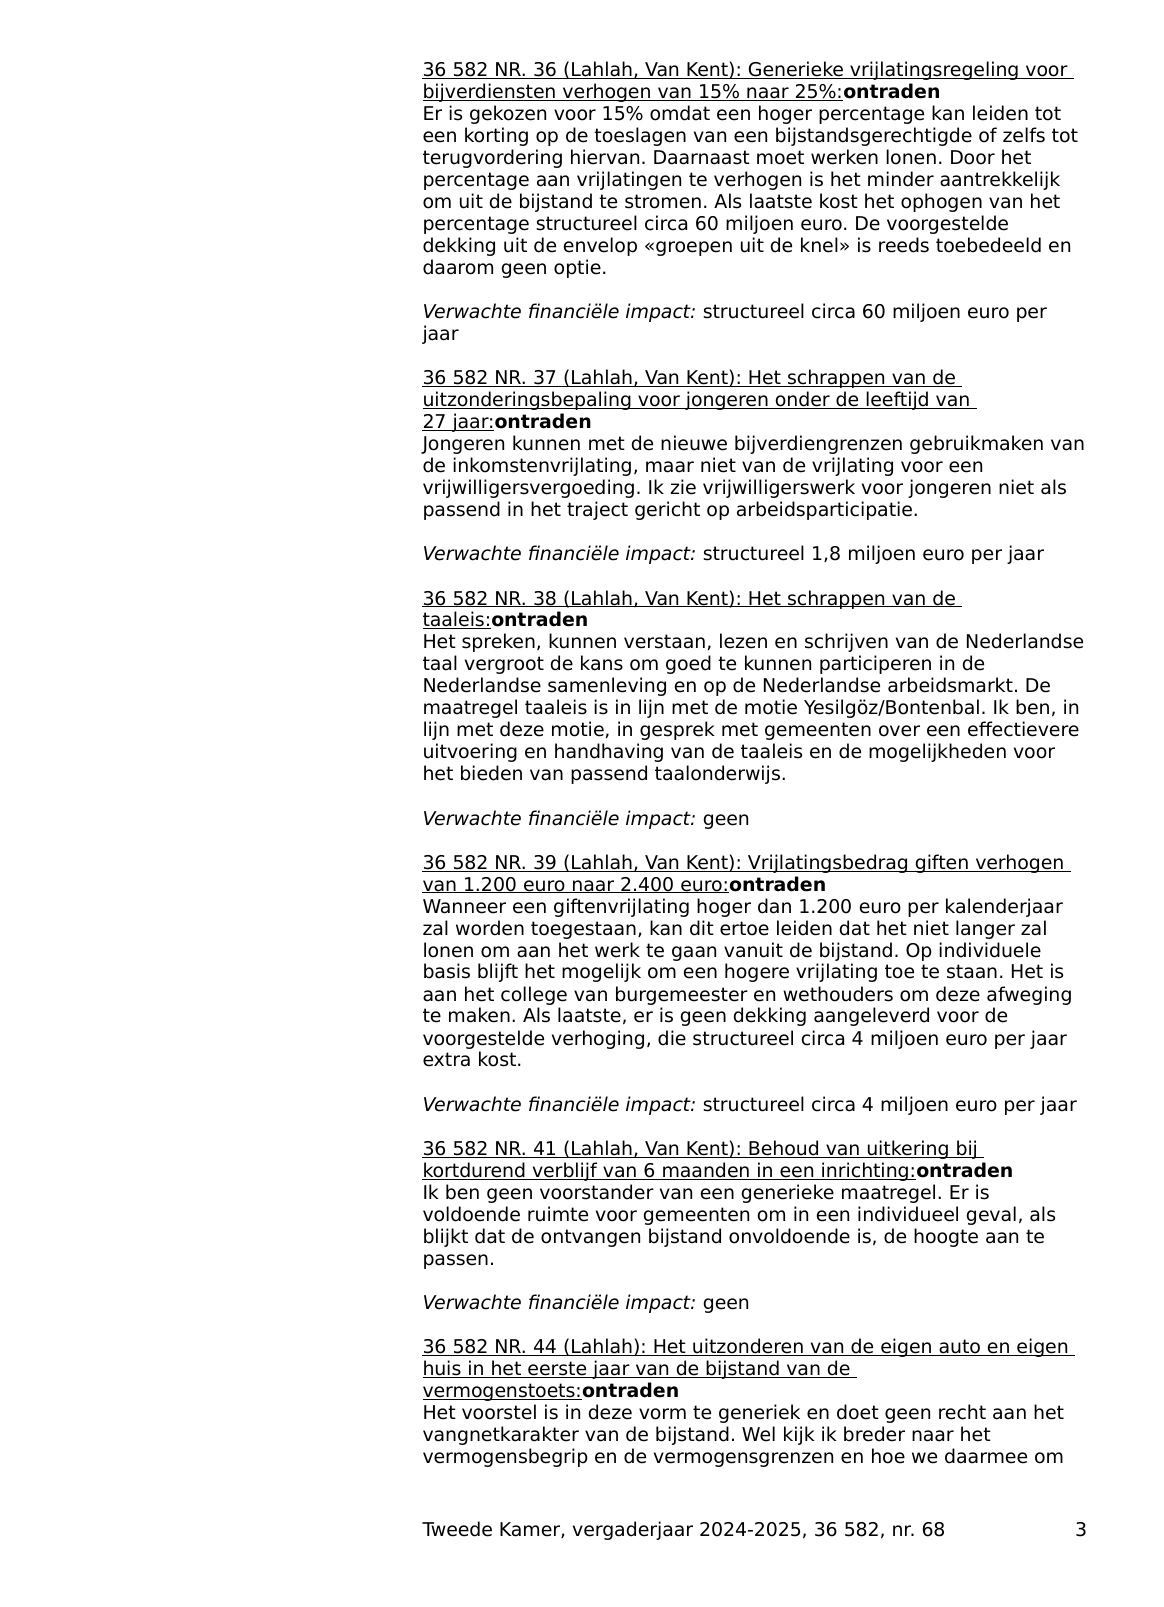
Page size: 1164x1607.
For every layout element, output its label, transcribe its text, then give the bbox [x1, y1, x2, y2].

text Ik ben geen voorstander van een generieke maatregel. Er is voldoende ruimte voor gemeenten om in een individueel geval, als blijkt dat de ontvangen bijstand onvoldoende is, de hoogte aan te passen. [422, 1182, 1087, 1269]
text 36 582 NR. 36 (Lahlah, Van Kent): Generieke vrijlatingsregeling voor bijverdiensten verhogen van 15% naar 25%:ontraden [422, 59, 1087, 103]
text Verwachte financiële impact: geen [422, 807, 1087, 829]
text 36 582 NR. 44 (Lahlah): Het uitzonderen van de eigen auto en eigen huis in het eerste jaar van de bijstand van de vermogenstoets:ontraden [422, 1336, 1087, 1402]
text 36 582 NR. 38 (Lahlah, Van Kent): Het schrappen van de taaleis:ontraden [422, 587, 1087, 631]
text Verwachte financiële impact: structureel 1,8 miljoen euro per jaar [422, 543, 1087, 565]
text 36 582 NR. 41 (Lahlah, Van Kent): Behoud van uitkering bij kortdurend verblijf van 6 maanden in een inrichting:ontraden [422, 1138, 1087, 1182]
text 36 582 NR. 37 (Lahlah, Van Kent): Het schrappen van de uitzonderingsbepaling voor jongeren onder de leeftijd van 27 jaar:ontraden [422, 367, 1087, 433]
text Het voorstel is in deze vorm te generiek en doet geen recht aan het vangnetkarakter van de bijstand. Wel kijk ik breder naar het vermogensbegrip en de vermogensgrenzen en hoe we daarmee om [422, 1402, 1087, 1468]
text Verwachte financiële impact: geen [422, 1292, 1087, 1314]
text Het spreken, kunnen verstaan, lezen en schrijven van de Nederlandse taal vergroot de kans om goed te kunnen participeren in de Nederlandse samenleving en op de Nederlandse arbeidsmarkt. De maatregel taaleis is in lijn met de motie Yesilgöz/Bontenbal. Ik ben, in lijn met deze motie, in gesprek met gemeenten over een effectievere uitvoering en handhaving van de taaleis en de mogelijkheden voor het bieden van passend taalonderwijs. [422, 631, 1087, 785]
text Verwachte financiële impact: structureel circa 4 miljoen euro per jaar [422, 1093, 1087, 1116]
text 36 582 NR. 39 (Lahlah, Van Kent): Vrijlatingsbedrag giften verhogen van 1.200 euro naar 2.400 euro:ontraden [422, 852, 1087, 896]
text Verwachte financiële impact: structureel circa 60 miljoen euro per jaar [422, 301, 1087, 345]
text Er is gekozen voor 15% omdat een hoger percentage kan leiden tot een korting op de toeslagen van een bijstandsgerechtigde of zelfs tot terugvordering hiervan. Daarnaast moet werken lonen. Door het percentage aan vrijlatingen te verhogen is het minder aantrekkelijk om uit de bijstand te stromen. Als laatste kost het ophogen van het percentage structureel circa 60 miljoen euro. De voorgestelde dekking uit de envelop «groepen uit de knel» is reeds toebedeeld en daarom geen optie. [422, 103, 1087, 279]
text Jongeren kunnen met de nieuwe bijverdiengrenzen gebruikmaken van de inkomstenvrijlating, maar niet van de vrijlating voor een vrijwilligersvergoeding. Ik zie vrijwilligerswerk voor jongeren niet als passend in het traject gericht op arbeidsparticipatie. [422, 433, 1087, 521]
text Wanneer een giftenvrijlating hoger dan 1.200 euro per kalenderjaar zal worden toegestaan, kan dit ertoe leiden dat het niet langer zal lonen om aan het werk te gaan vanuit de bijstand. Op individuele basis blijft het mogelijk om een hogere vrijlating toe te staan. Het is aan het college van burgemeester en wethouders om deze afweging te maken. Als laatste, er is geen dekking aangeleverd voor de voorgestelde verhoging, die structureel circa 4 miljoen euro per jaar extra kost. [422, 896, 1087, 1071]
